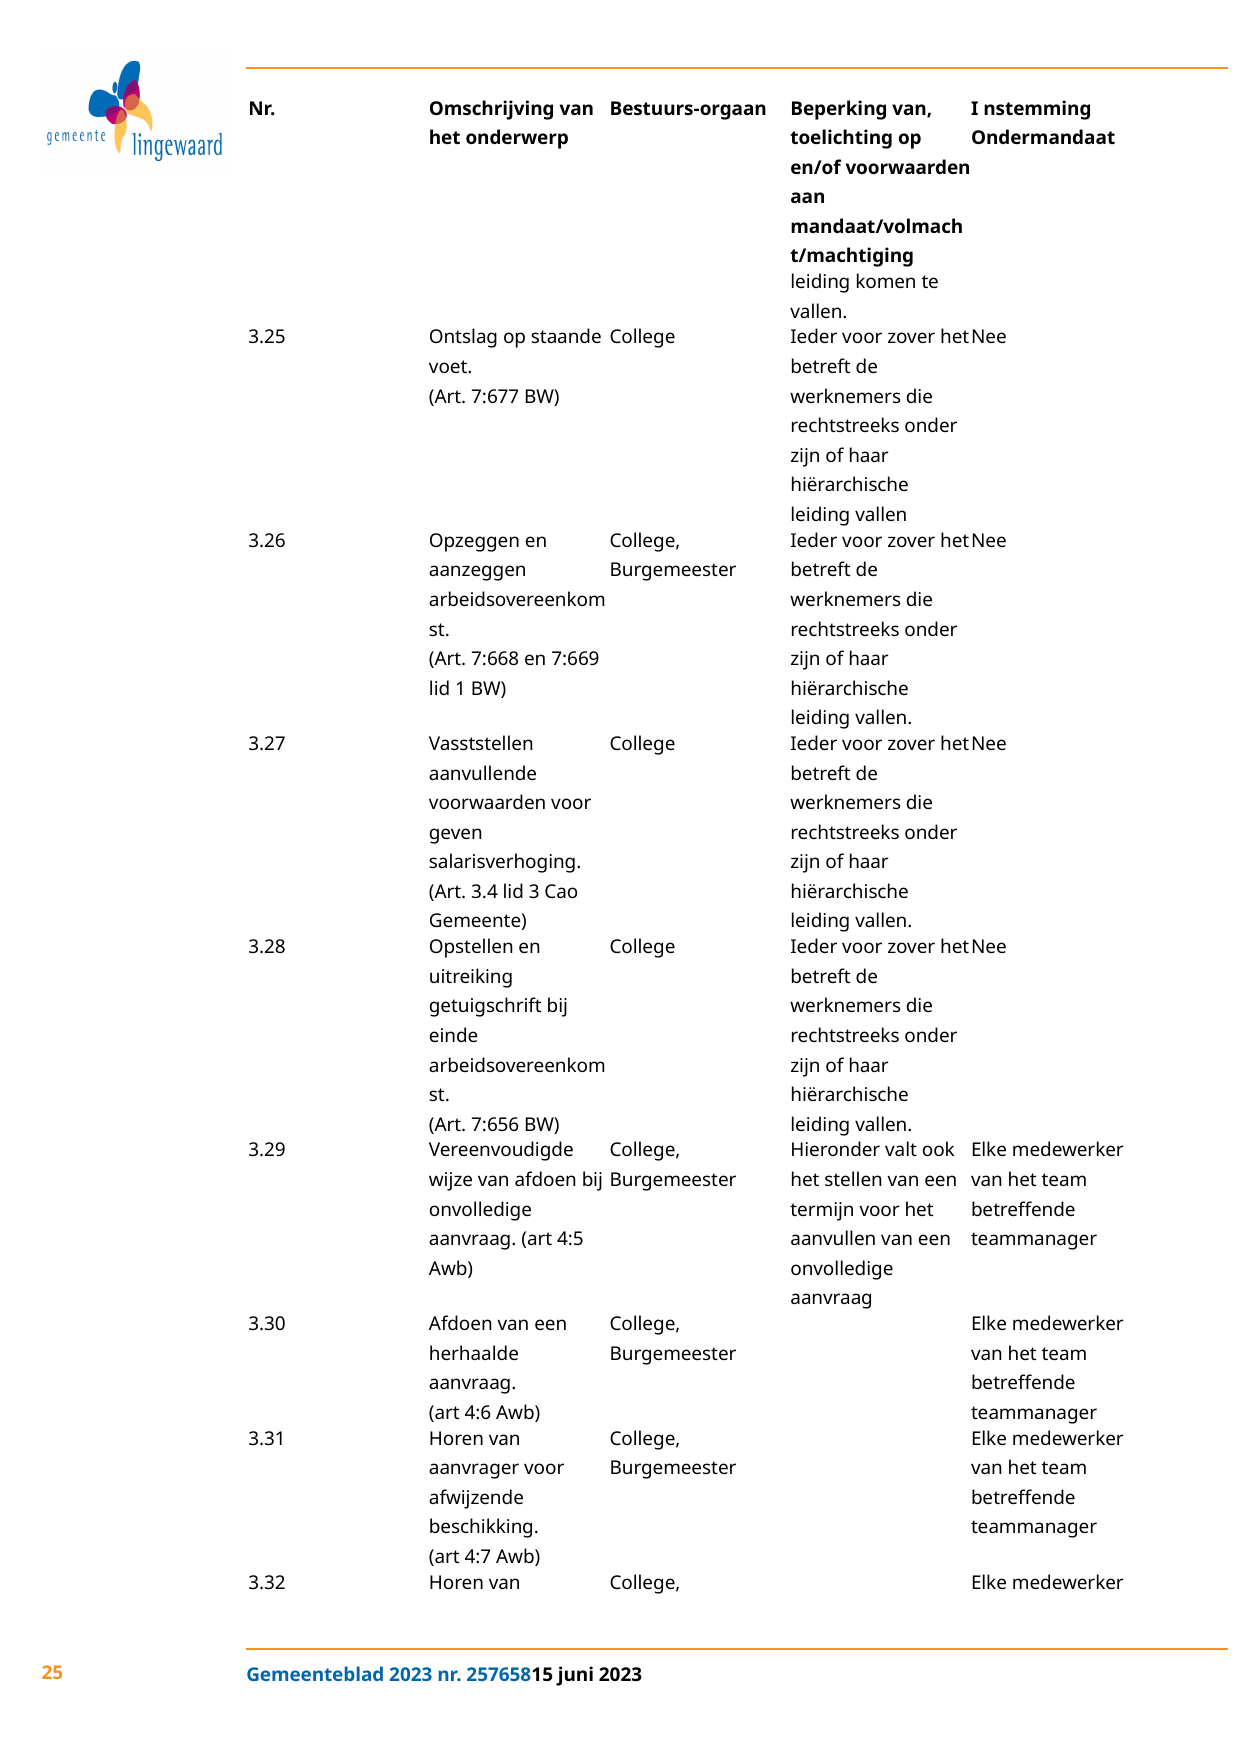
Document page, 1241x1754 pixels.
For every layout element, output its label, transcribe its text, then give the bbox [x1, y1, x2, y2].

table_cell 3.31 [248, 1425, 429, 1569]
table_cell Elke medewerker van het team betreffende teammanager [971, 1137, 1152, 1310]
table_cell Ieder voor zover het betreft de werknemers die rechtstreeks onder zijn of haar hiërarchische leiding vallen. [790, 730, 971, 933]
table_cell College [609, 934, 790, 1137]
table_cell 3.30 [248, 1310, 429, 1425]
table_cell Horen van [429, 1569, 609, 1594]
table_cell College, Burgemeester [609, 1310, 790, 1425]
table_cell Vereenvoudigde wijze van afdoen bij onvolledige aanvraag. (art 4:5 Awb) [429, 1137, 609, 1310]
table_cell Vasststellen aanvullende voorwaarden voor geven salarisverhoging. (Art. 3.4 lid 3 Cao Gemeente) [429, 730, 609, 933]
table_cell 3.32 [248, 1569, 429, 1594]
table_cell College [609, 730, 790, 933]
table_cell 3.27 [248, 730, 429, 933]
table_cell [429, 269, 609, 324]
table_cell 3.29 [248, 1137, 429, 1310]
table_cell Nee [971, 324, 1152, 527]
table_cell Elke medewerker van het team betreffende teammanager [971, 1425, 1152, 1569]
table_cell Ieder voor zover het betreft de werknemers die rechtstreeks onder zijn of haar hiërarchische leiding vallen. [790, 934, 971, 1137]
table_cell [790, 1569, 971, 1594]
table_cell Elke medewerker van het team betreffende teammanager [971, 1310, 1152, 1425]
table_cell leiding komen te vallen. [790, 269, 971, 324]
table_cell College, [609, 1569, 790, 1594]
table_cell [971, 269, 1152, 324]
picture [41, 47, 231, 172]
table_cell Afdoen van een herhaalde aanvraag. (art 4:6 Awb) [429, 1310, 609, 1425]
table_cell Opstellen en uitreiking getuigschrift bij einde arbeidsovereenkomst. (Art. 7:656 BW) [429, 934, 609, 1137]
table_cell Ieder voor zover het betreft de werknemers die rechtstreeks onder zijn of haar hiërarchische leiding vallen [790, 324, 971, 527]
table_cell Nee [971, 527, 1152, 730]
table_header Nr. [248, 95, 429, 268]
table_cell [609, 269, 790, 324]
table_cell [248, 269, 429, 324]
table_cell Opzeggen en aanzeggen arbeidsovereenkomst. (Art. 7:668 en 7:669 lid 1 BW) [429, 527, 609, 730]
table_header Bestuurs-orgaan [609, 95, 790, 268]
table_cell Elke medewerker [971, 1569, 1152, 1594]
table_header Omschrijving van het onderwerp [429, 95, 609, 268]
table_header I nstemming Ondermandaat [971, 95, 1152, 268]
table_cell Ieder voor zover het betreft de werknemers die rechtstreeks onder zijn of haar hiërarchische leiding vallen. [790, 527, 971, 730]
table_cell Ontslag op staande voet. (Art. 7:677 BW) [429, 324, 609, 527]
table_cell Horen van aanvrager voor afwijzende beschikking. (art 4:7 Awb) [429, 1425, 609, 1569]
table_cell 3.28 [248, 934, 429, 1137]
table_cell College, Burgemeester [609, 1425, 790, 1569]
table_cell College [609, 324, 790, 527]
table_cell Hieronder valt ook het stellen van een termijn voor het aanvullen van een onvolledige aanvraag [790, 1137, 971, 1310]
table_cell 3.26 [248, 527, 429, 730]
table_cell Nee [971, 934, 1152, 1137]
table_header Beperking van, toelichting op en/of voorwaarden aan mandaat/volmacht/machtiging [790, 95, 971, 268]
table_cell [790, 1425, 971, 1569]
table_cell Nee [971, 730, 1152, 933]
table_cell 3.25 [248, 324, 429, 527]
table_cell College, Burgemeester [609, 1137, 790, 1310]
table_cell [790, 1310, 971, 1425]
table_cell College, Burgemeester [609, 527, 790, 730]
